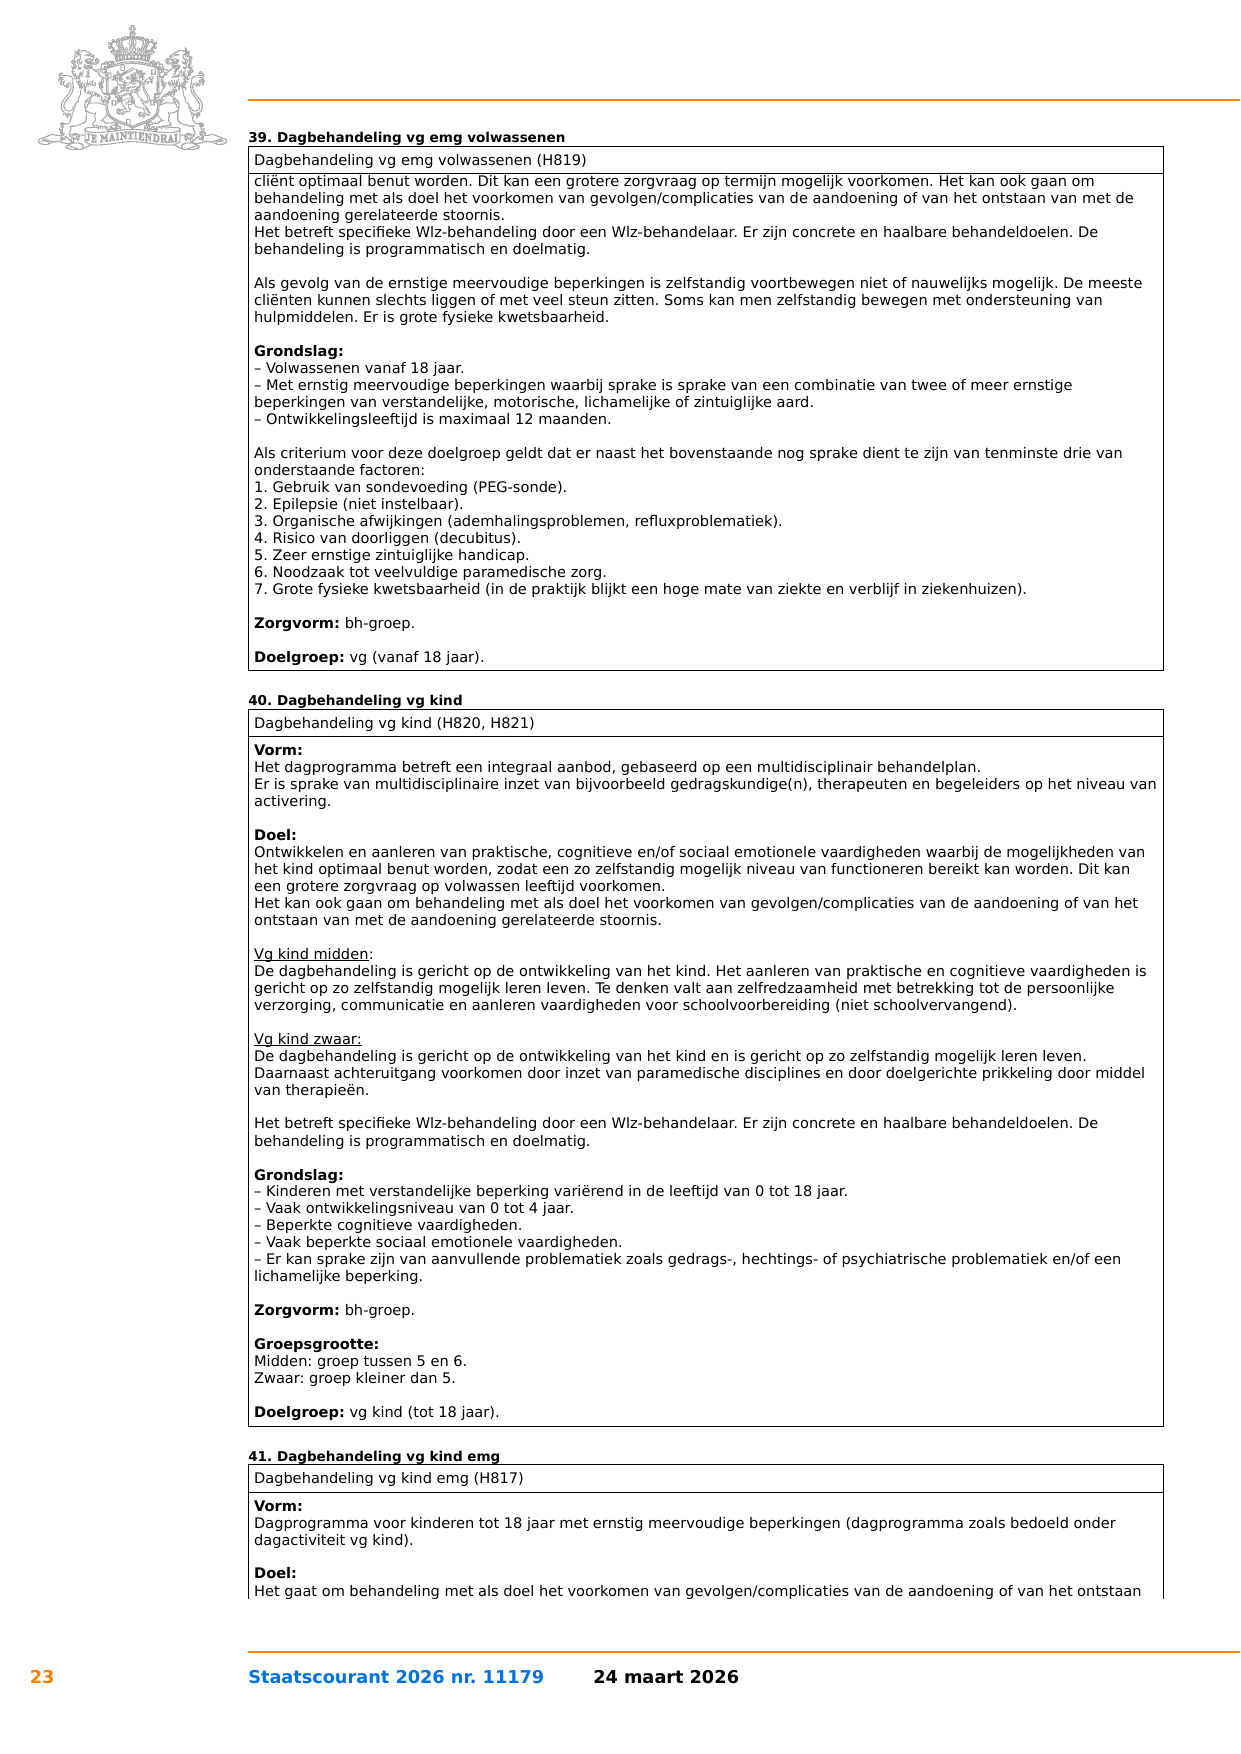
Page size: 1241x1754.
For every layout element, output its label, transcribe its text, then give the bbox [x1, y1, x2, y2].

table_cell [249, 1149, 1163, 1166]
table_cell Grondslag: – Kinderen met verstandelijke beperking variërend in de leeftijd van 0 tot 18 jaar. – Vaak ontwikkelingsniveau van 0 tot 4 jaar. – Beperkte cognitieve vaardigheden. – Vaak beperkte sociaal emotionele vaardigheden. – Er kan sprake zijn van aanvullende problematiek zoals gedrags-, hechtings- of psychiatrische problematiek en/of een lichamelijke beperking. [249, 1166, 1163, 1285]
table_cell Vg kind zwaar: De dagbehandeling is gericht op de ontwikkeling van het kind en is gericht op zo zelfstandig mogelijk leren leven. Daarnaast achteruitgang voorkomen door inzet van paramedische disciplines en door doelgerichte prikkeling door middel van therapieën. [249, 1031, 1163, 1098]
table_cell cliënt optimaal benut worden. Dit kan een grotere zorgvraag op termijn mogelijk voorkomen. Het kan ook gaan om behandeling met als doel het voorkomen van gevolgen/complicaties van de aandoening of van het ontstaan van met de aandoening gerelateerde stoornis. Het betreft specifieke Wlz-behandeling door een Wlz-behandelaar. Er zijn concrete en haalbare behandeldoelen. De behandeling is programmatisch en doelmatig. [249, 174, 1163, 258]
table_cell Doel: Ontwikkelen en aanleren van praktische, cognitieve en/of sociaal emotionele vaardigheden waarbij de mogelijkheden van het kind optimaal benut worden, zodat een zo zelfstandig mogelijk niveau van functioneren bereikt kan worden. Dit kan een grotere zorgvraag op volwassen leeftijd voorkomen. Het kan ook gaan om behandeling met als doel het voorkomen van gevolgen/complicaties van de aandoening of van het ontstaan van met de aandoening gerelateerde stoornis. [249, 827, 1163, 929]
table_cell [249, 1387, 1163, 1404]
table_cell [249, 1099, 1163, 1115]
table_cell Zorgvorm: bh-groep. [249, 1302, 1163, 1319]
table_cell Doelgroep: vg kind (tot 18 jaar). [249, 1404, 1163, 1426]
table_cell [249, 598, 1163, 614]
table_header 41. Dagbehandeling vg kind emg [248, 1449, 1163, 1464]
table_cell Als criterium voor deze doelgroep geldt dat er naast het bovenstaande nog sprake dient te zijn van tenminste drie van onderstaande factoren: 1. Gebruik van sondevoeding (PEG-sonde). 2. Epilepsie (niet instelbaar). 3. Organische afwijkingen (ademhalingsproblemen, refluxproblematiek). 4. Risico van doorliggen (decubitus). 5. Zeer ernstige zintuiglijke handicap. 6. Noodzaak tot veelvuldige paramedische zorg. 7. Grote fysieke kwetsbaarheid (in de praktijk blijkt een hoge mate van ziekte en verblijf in ziekenhuizen). [249, 445, 1163, 597]
table_cell Doelgroep: vg (vanaf 18 jaar). [249, 649, 1163, 670]
table_cell Vorm: Dagprogramma voor kinderen tot 18 jaar met ernstig meervoudige beperkingen (dagprogramma zoals bedoeld onder dagactiviteit vg kind). [249, 1493, 1163, 1548]
table_cell Het betreft specifieke Wlz-behandeling door een Wlz-behandelaar. Er zijn concrete en haalbare behandeldoelen. De behandeling is programmatisch en doelmatig. [249, 1115, 1163, 1149]
table_header 39. Dagbehandeling vg emg volwassenen [248, 130, 1163, 146]
table_cell [249, 1285, 1163, 1302]
table_cell Dagbehandeling vg kind emg (H817) [249, 1465, 1163, 1492]
table_cell Vg kind midden: De dagbehandeling is gericht op de ontwikkeling van het kind. Het aanleren van praktische en cognitieve vaardigheden is gericht op zo zelfstandig mogelijk leren leven. Te denken valt aan zelfredzaamheid met betrekking tot de persoonlijke verzorging, communicatie en aanleren vaardigheden voor schoolvoorbereiding (niet schoolvervangend). [249, 946, 1163, 1013]
table_header 40. Dagbehandeling vg kind [248, 693, 1163, 709]
table_cell [249, 1014, 1163, 1031]
table_cell Groepsgrootte: Midden: groep tussen 5 en 6. Zwaar: groep kleiner dan 5. [249, 1336, 1163, 1387]
table_cell [249, 326, 1163, 343]
table_cell Zorgvorm: bh-groep. [249, 615, 1163, 631]
table_cell [249, 631, 1163, 648]
table_cell [249, 1319, 1163, 1336]
table_cell Doel: Het gaat om behandeling met als doel het voorkomen van gevolgen/complicaties van de aandoening of van het ontstaan [249, 1565, 1163, 1599]
table_cell Dagbehandeling vg emg volwassenen (H819) [249, 147, 1163, 173]
table_cell [249, 929, 1163, 946]
table_cell Dagbehandeling vg kind (H820, H821) [249, 710, 1163, 736]
table_cell [249, 428, 1163, 445]
table_cell Grondslag: – Volwassenen vanaf 18 jaar. – Met ernstig meervoudige beperkingen waarbij sprake is sprake van een combinatie van twee of meer ernstige beperkingen van verstandelijke, motorische, lichamelijke of zintuiglijke aard. – Ontwikkelingsleeftijd is maximaal 12 maanden. [249, 343, 1163, 428]
picture [38, 25, 227, 150]
table_cell [249, 1549, 1163, 1565]
table_cell [249, 810, 1163, 827]
table_cell Als gevolg van de ernstige meervoudige beperkingen is zelfstandig voortbewegen niet of nauwelijks mogelijk. De meeste cliënten kunnen slechts liggen of met veel steun zitten. Soms kan men zelfstandig bewegen met ondersteuning van hulpmiddelen. Er is grote fysieke kwetsbaarheid. [249, 275, 1163, 326]
table_cell Vorm: Het dagprogramma betreft een integraal aanbod, gebaseerd op een multidisciplinair behandelplan. Er is sprake van multidisciplinaire inzet van bijvoorbeeld gedragskundige(n), therapeuten en begeleiders op het niveau van activering. [249, 737, 1163, 810]
table_cell [249, 258, 1163, 275]
